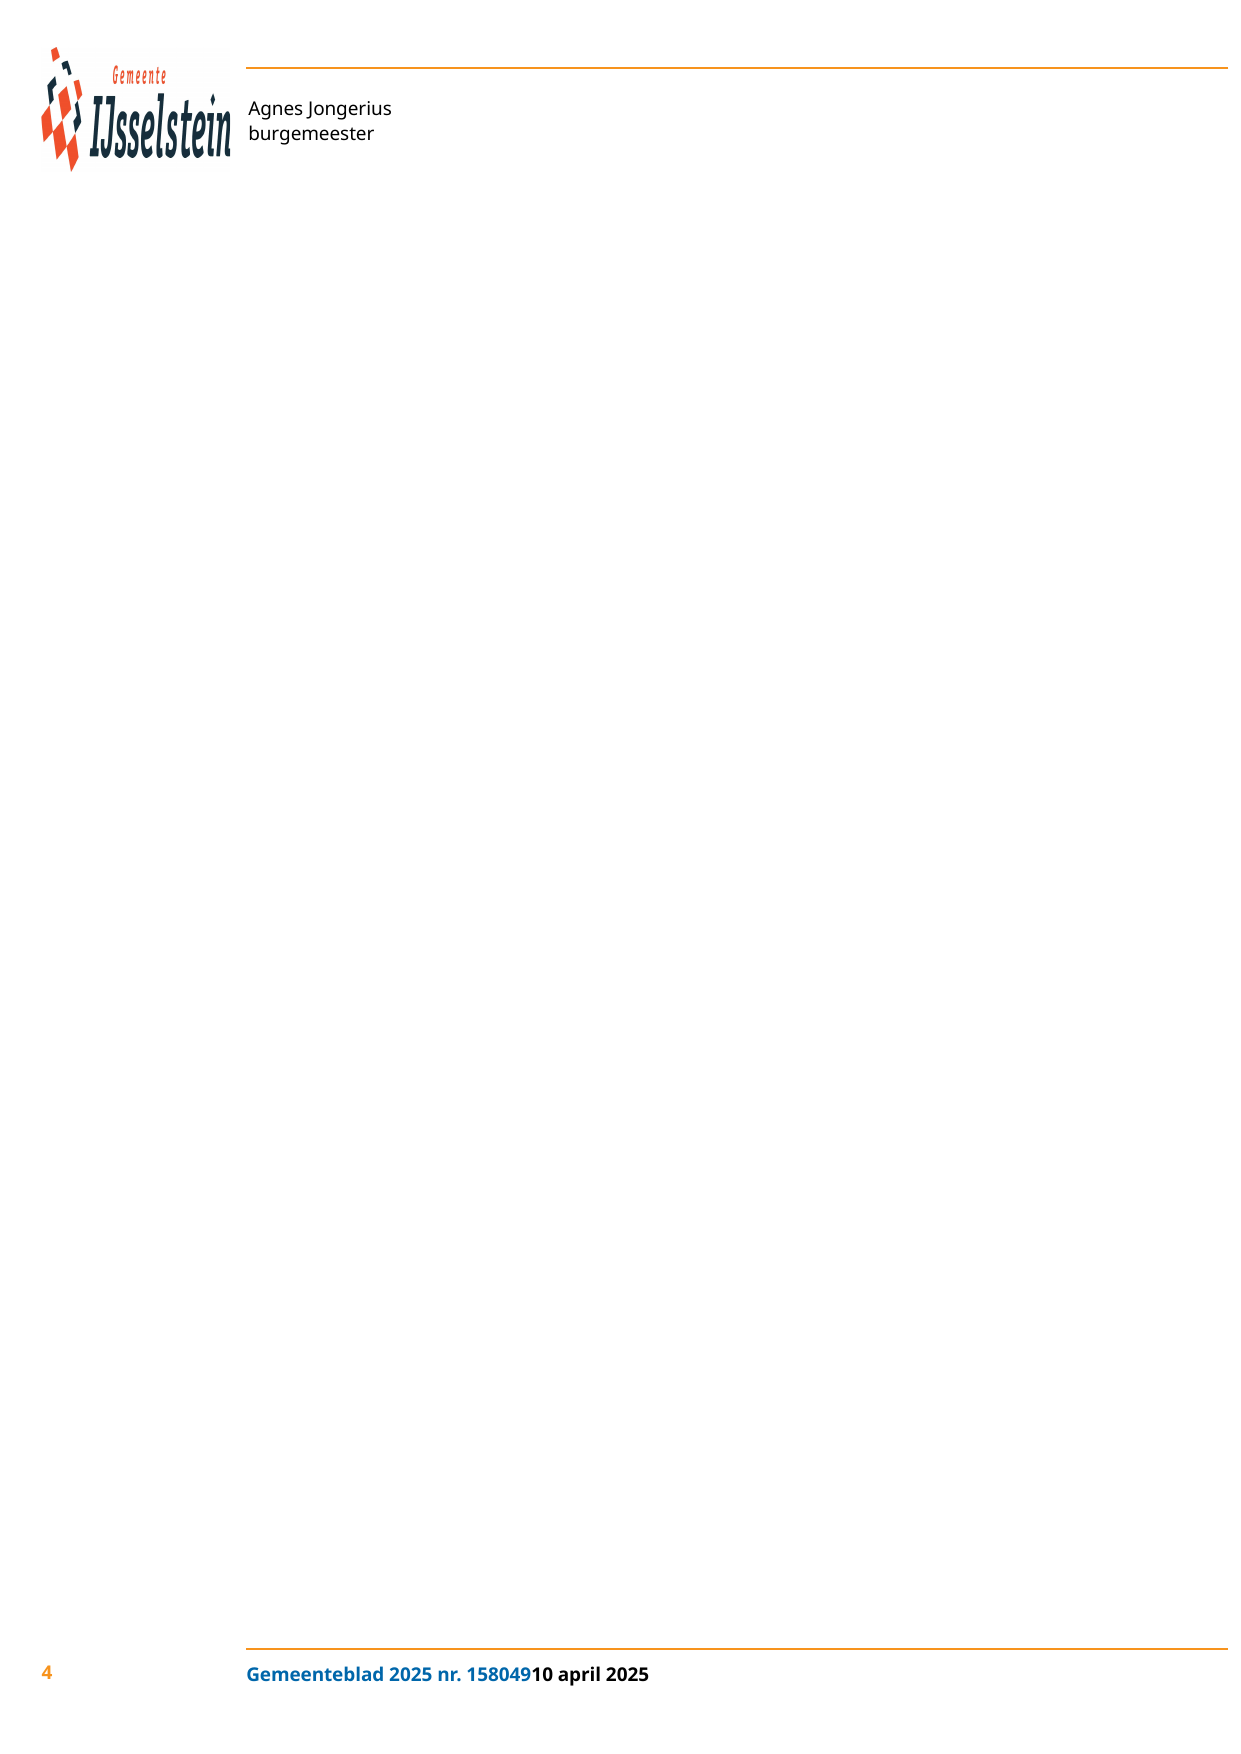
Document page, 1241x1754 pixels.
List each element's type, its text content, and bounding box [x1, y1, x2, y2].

picture [41, 47, 231, 172]
text burgemeester [248, 121, 1152, 146]
text Agnes Jongerius [248, 95, 1152, 121]
